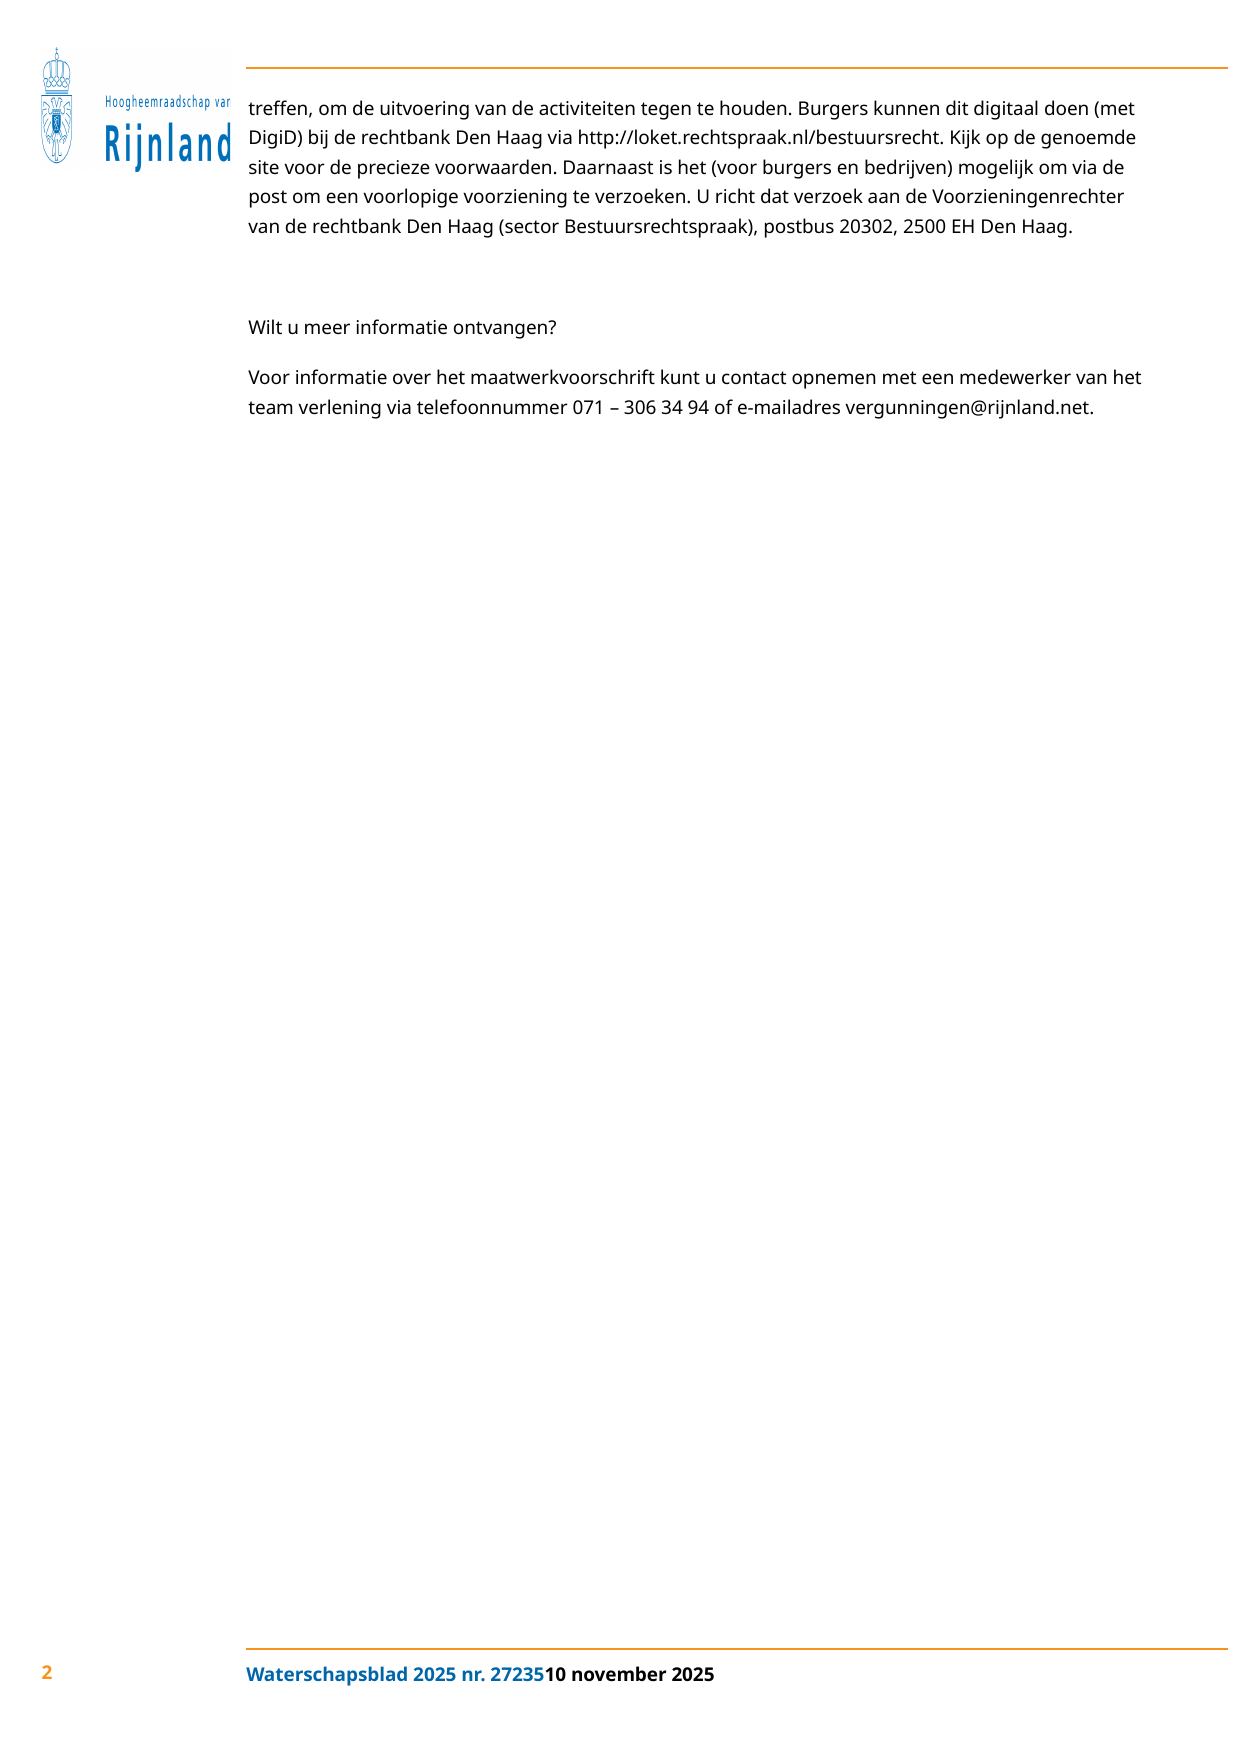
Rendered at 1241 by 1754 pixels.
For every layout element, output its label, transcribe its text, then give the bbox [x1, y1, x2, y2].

text Wilt u meer informatie ontvangen? [248, 314, 1152, 340]
text treffen, om de uitvoering van de activiteiten tegen te houden. Burgers kunnen dit digitaal doen (met DigiD) bij de rechtbank Den Haag via http://loket.rechtspraak.nl/bestuursrecht. Kijk op de genoemde site voor de precieze voorwaarden. Daarnaast is het (voor burgers en bedrijven) mogelijk om via de post om een voorlopige voorziening te verzoeken. U richt dat verzoek aan de Voorzieningenrechter van de rechtbank Den Haag (sector Bestuursrechtspraak), postbus 20302, 2500 EH Den Haag. [248, 95, 1152, 239]
picture [41, 47, 231, 172]
text Voor informatie over het maatwerkvoorschrift kunt u contact opnemen met een medewerker van het team verlening via telefoonnummer 071 – 306 34 94 of e-mailadres vergunningen@rijnland.net. [248, 364, 1152, 420]
